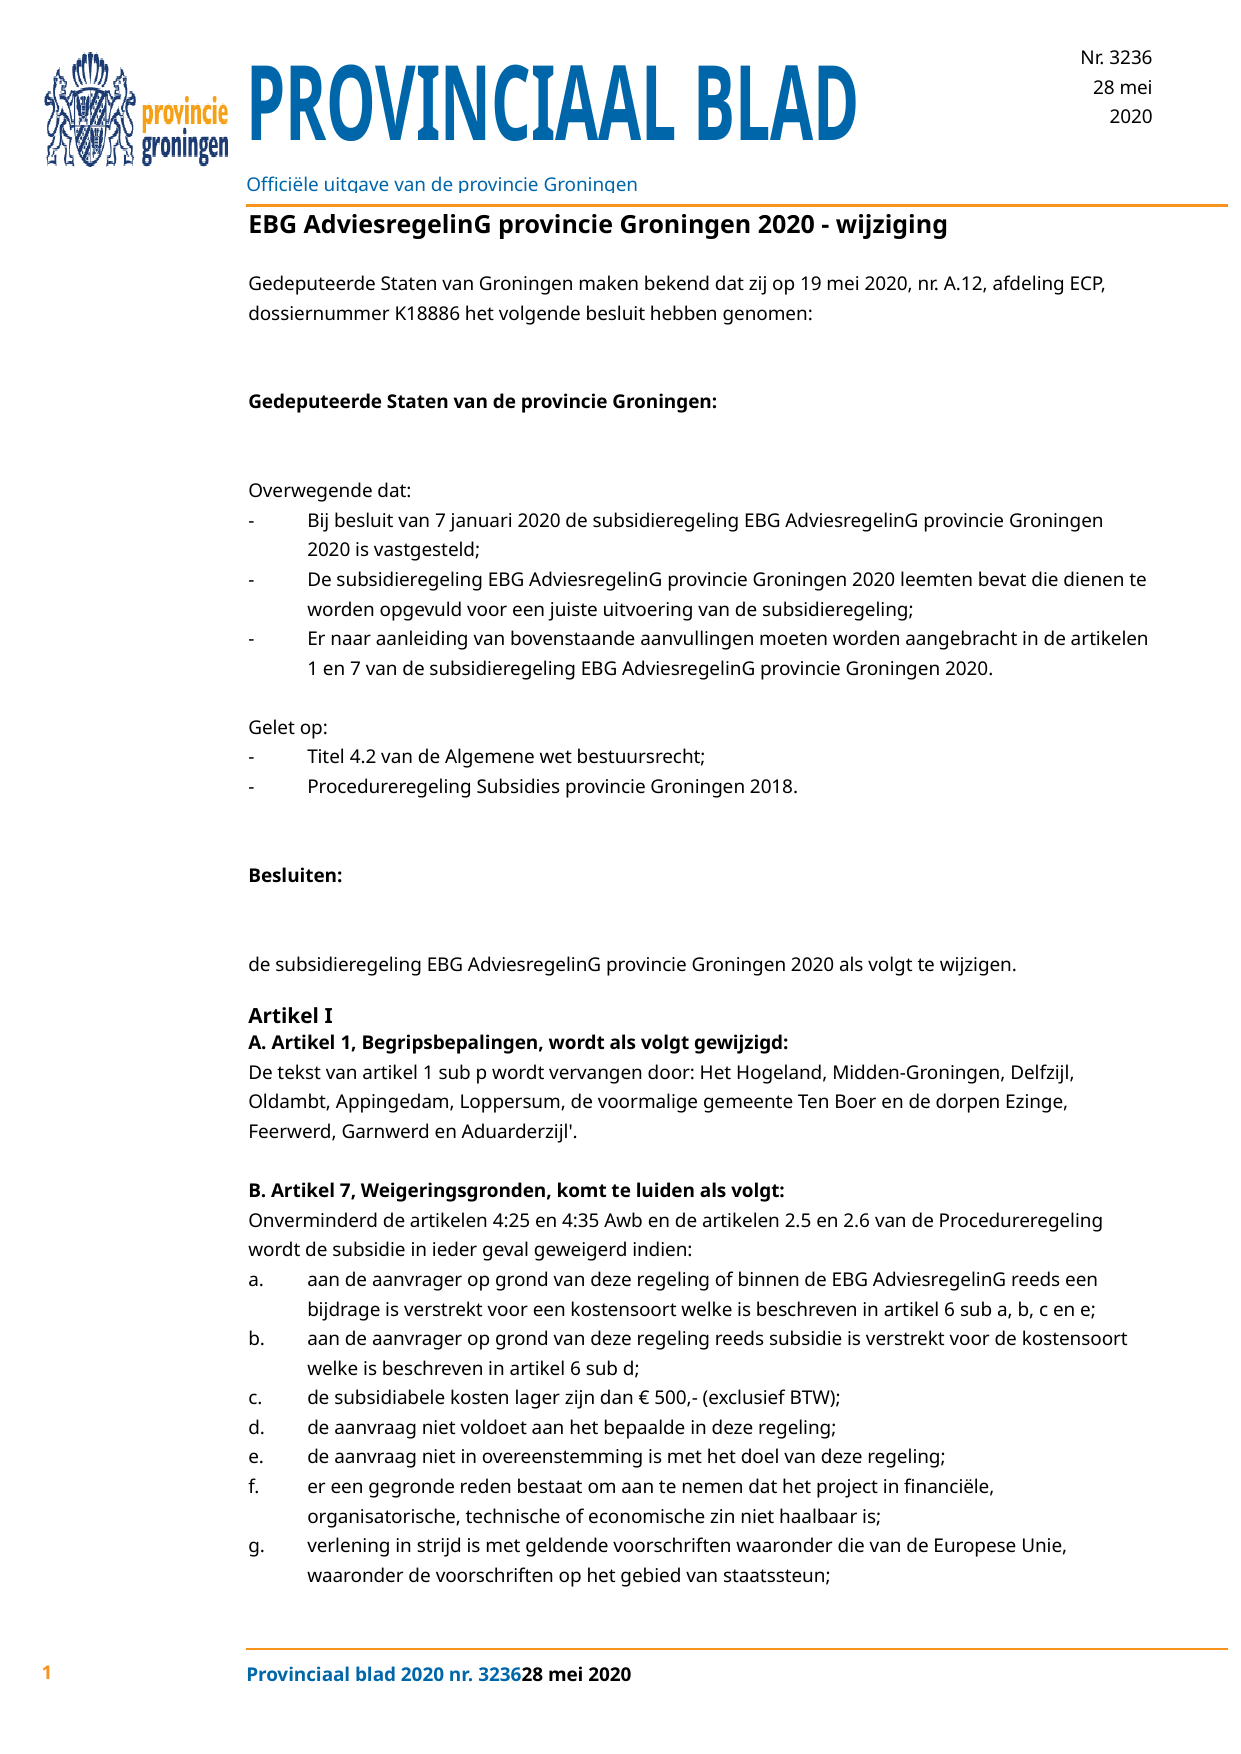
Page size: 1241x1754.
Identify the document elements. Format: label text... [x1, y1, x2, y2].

list de aanvraag niet voldoet aan het bepaalde in deze regeling; [248, 1414, 1152, 1440]
picture [41, 47, 231, 172]
list Procedureregeling Subsidies provincie Groningen 2018. [248, 773, 1152, 799]
text Gelet op: [248, 714, 1152, 740]
list er een gegronde reden bestaat om aan te nemen dat het project in financiële, organisatorische, technische of economische zin niet haalbaar is; [248, 1473, 1152, 1529]
list Er naar aanleiding van bovenstaande aanvullingen moeten worden aangebracht in de artikelen 1 en 7 van de subsidieregeling EBG AdviesregelinG provincie Groningen 2020. [248, 625, 1152, 681]
text Besluiten: [248, 862, 1152, 888]
text Overwegende dat: [248, 477, 1152, 503]
text Onverminderd de artikelen 4:25 en 4:35 Awb en de artikelen 2.5 en 2.6 van de Procedureregeling wordt de subsidie in ieder geval geweigerd indien: [248, 1207, 1152, 1262]
list De subsidieregeling EBG AdviesregelinG provincie Groningen 2020 leemten bevat die dienen te worden opgevuld voor een juiste uitvoering van de subsidieregeling; [248, 566, 1152, 621]
text Gedeputeerde Staten van Groningen maken bekend dat zij op 19 mei 2020, nr. A.12, afdeling ECP, dossiernummer K18886 het volgende besluit hebben genomen: [248, 270, 1152, 326]
list aan de aanvrager op grond van deze regeling reeds subsidie is verstrekt voor de kostensoort welke is beschreven in artikel 6 sub d; [248, 1325, 1152, 1381]
list verlening in strijd is met geldende voorschriften waaronder die van de Europese Unie, waaronder de voorschriften op het gebied van staatssteun; [248, 1532, 1152, 1588]
text Artikel I [248, 1001, 1152, 1029]
list de subsidiabele kosten lager zijn dan € 500,- (exclusief BTW); [248, 1384, 1152, 1410]
list Titel 4.2 van de Algemene wet bestuursrecht; [248, 744, 1152, 769]
text B. Artikel 7, Weigeringsgronden, komt te luiden als volgt: [248, 1177, 1152, 1203]
list aan de aanvrager op grond van deze regeling of binnen de EBG AdviesregelinG reeds een bijdrage is verstrekt voor een kostensoort welke is beschreven in artikel 6 sub a, b, c en e; [248, 1266, 1152, 1322]
text A. Artikel 1, Begripsbepalingen, wordt als volgt gewijzigd: [248, 1029, 1152, 1055]
text EBG AdviesregelinG provincie Groningen 2020 - wijziging [248, 207, 1152, 241]
list de aanvraag niet in overeenstemming is met het doel van deze regeling; [248, 1444, 1152, 1469]
list Bij besluit van 7 januari 2020 de subsidieregeling EBG AdviesregelinG provincie Groningen 2020 is vastgesteld; [248, 507, 1152, 562]
text Gedeputeerde Staten van de provincie Groningen: [248, 389, 1152, 414]
text De tekst van artikel 1 sub p wordt vervangen door: Het Hogeland, Midden-Groningen, Delfzijl, Oldambt, Appingedam, Loppersum, de voormalige gemeente Ten Boer en de dorpen Ezinge, Feerwerd, Garnwerd en Aduarderzijl'. [248, 1059, 1152, 1144]
text de subsidieregeling EBG AdviesregelinG provincie Groningen 2020 als volgt te wijzigen. [248, 951, 1152, 976]
